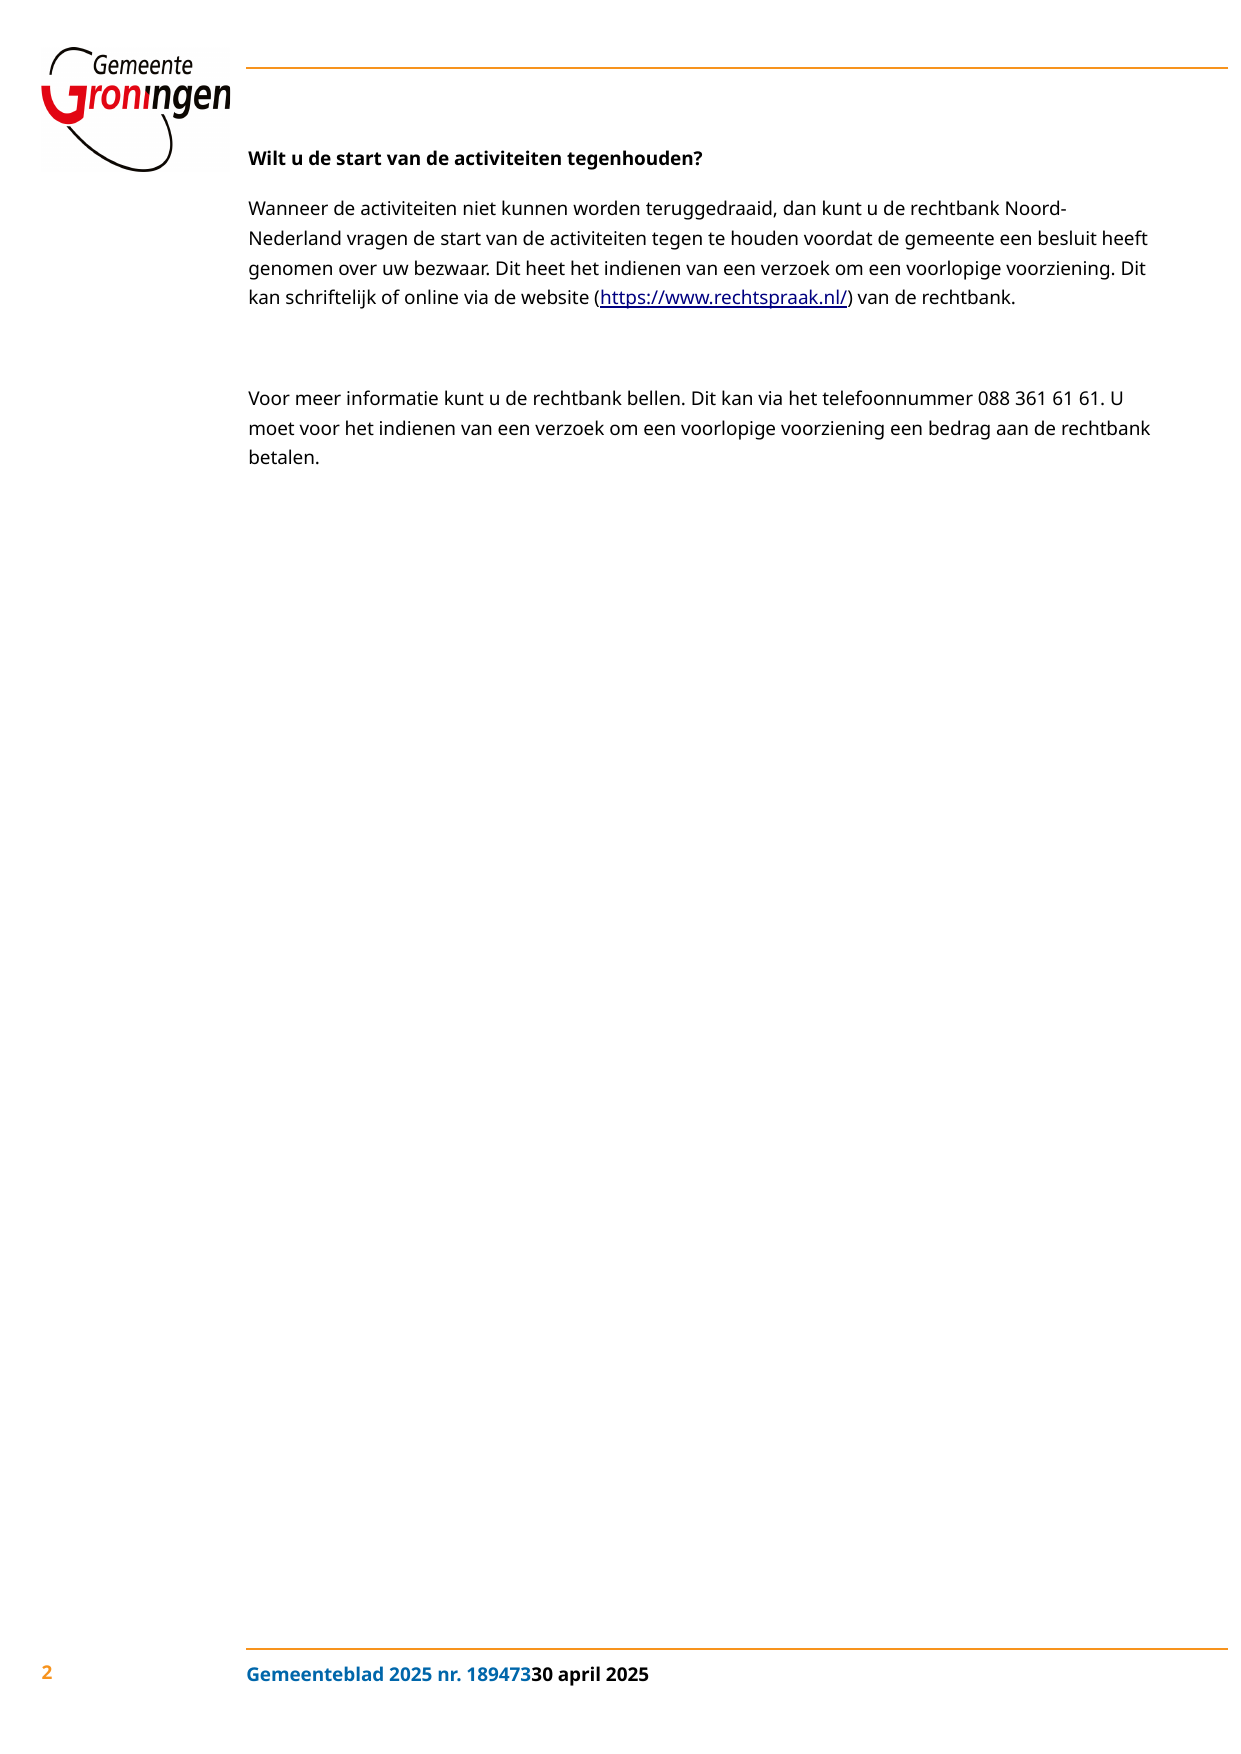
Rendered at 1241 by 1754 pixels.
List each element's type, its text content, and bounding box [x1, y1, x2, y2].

picture [41, 47, 231, 172]
text Wanneer de activiteiten niet kunnen worden teruggedraaid, dan kunt u de rechtbank Noord-Nederland vragen de start van de activiteiten tegen te houden voordat de gemeente een besluit heeft genomen over uw bezwaar. Dit heet het indienen van een verzoek om een voorlopige voorziening. Dit kan schriftelijk of online via de website (https://www.rechtspraak.nl/) van de rechtbank. [248, 196, 1152, 310]
text Voor meer informatie kunt u de rechtbank bellen. Dit kan via het telefoonnummer 088 361 61 61. U moet voor het indienen van een verzoek om een voorlopige voorziening een bedrag aan de rechtbank betalen. [248, 385, 1152, 470]
text Wilt u de start van de activiteiten tegenhouden? [248, 145, 1152, 171]
